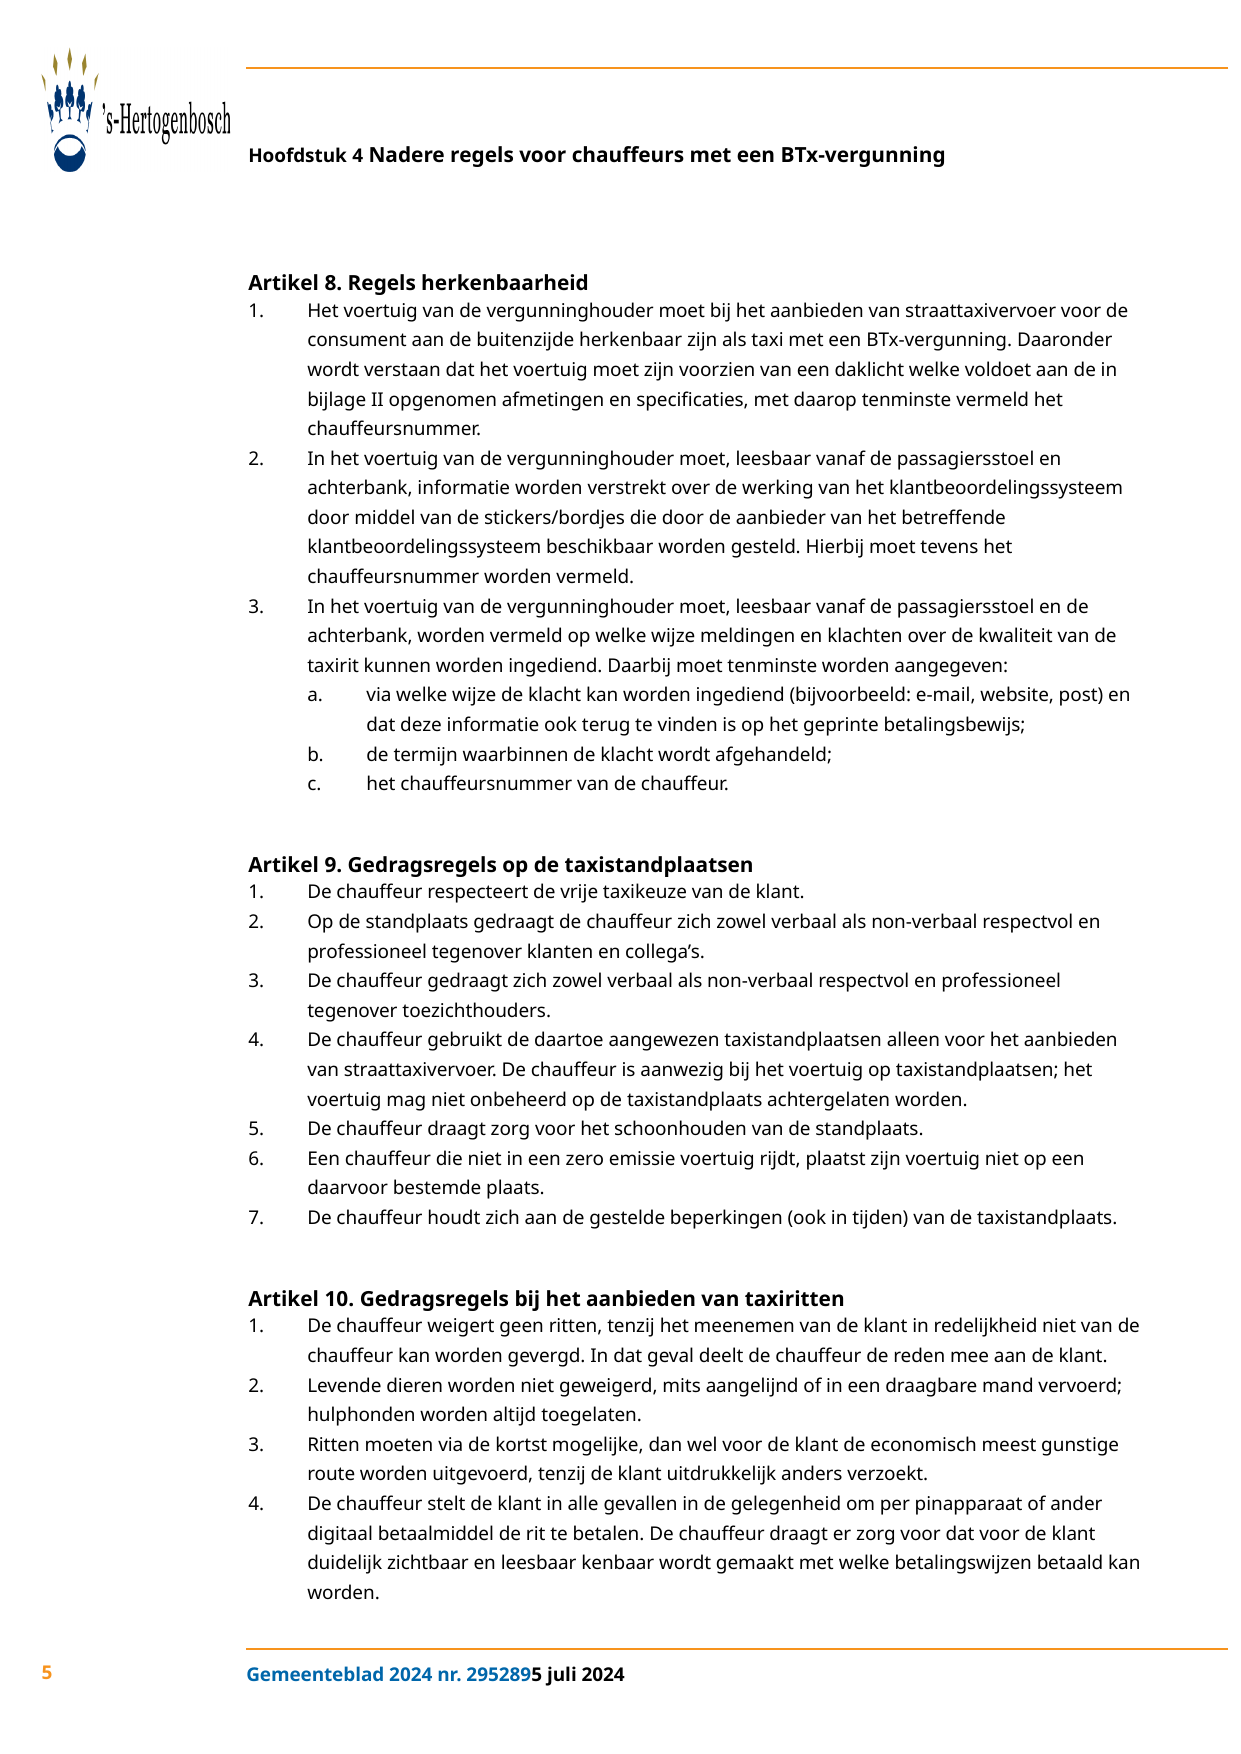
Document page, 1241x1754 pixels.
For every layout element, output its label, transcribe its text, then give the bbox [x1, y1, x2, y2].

list Op de standplaats gedraagt de chauffeur zich zowel verbaal als non-verbaal respectvol en professioneel tegenover klanten en collega’s. [248, 908, 1152, 964]
list Een chauffeur die niet in een zero emissie voertuig rijdt, plaatst zijn voertuig niet op een daarvoor bestemde plaats. [248, 1145, 1152, 1200]
list In het voertuig van de vergunninghouder moet, leesbaar vanaf de passagiersstoel en achterbank, informatie worden verstrekt over de werking van het klantbeoordelingssysteem door middel van de stickers/bordjes die door de aanbieder van het betreffende klantbeoordelingssysteem beschikbaar worden gesteld. Hierbij moet tevens het chauffeursnummer worden vermeld. [248, 445, 1152, 589]
text Hoofdstuk 4 Nadere regels voor chauffeurs met een BTx-vergunning [248, 140, 1152, 169]
list het chauffeursnummer van de chauffeur. [307, 770, 1152, 796]
list De chauffeur draagt zorg voor het schoonhouden van de standplaats. [248, 1115, 1152, 1141]
list Ritten moeten via de kortst mogelijke, dan wel voor de klant de economisch meest gunstige route worden uitgevoerd, tenzij de klant uitdrukkelijk anders verzoekt. [248, 1431, 1152, 1486]
list Levende dieren worden niet geweigerd, mits aangelijnd of in een draagbare mand vervoerd; hulphonden worden altijd toegelaten. [248, 1372, 1152, 1427]
text Artikel 9. Gedragsregels op de taxistandplaatsen [248, 850, 1152, 879]
text Artikel 10. Gedragsregels bij het aanbieden van taxiritten [248, 1284, 1152, 1313]
list In het voertuig van de vergunninghouder moet, leesbaar vanaf de passagiersstoel en de achterbank, worden vermeld op welke wijze meldingen en klachten over de kwaliteit van de taxirit kunnen worden ingediend. Daarbij moet tenminste worden aangegeven: [248, 593, 1152, 678]
list via welke wijze de klacht kan worden ingediend (bijvoorbeeld: e-mail, website, post) en dat deze informatie ook terug te vinden is op het geprinte betalingsbewijs; [307, 682, 1152, 737]
list De chauffeur gedraagt zich zowel verbaal als non-verbaal respectvol en professioneel tegenover toezichthouders. [248, 967, 1152, 1023]
list De chauffeur gebruikt de daartoe aangewezen taxistandplaatsen alleen voor het aanbieden van straattaxivervoer. De chauffeur is aanwezig bij het voertuig op taxistandplaatsen; het voertuig mag niet onbeheerd op de taxistandplaats achtergelaten worden. [248, 1027, 1152, 1112]
list De chauffeur weigert geen ritten, tenzij het meenemen van de klant in redelijkheid niet van de chauffeur kan worden gevergd. In dat geval deelt de chauffeur de reden mee aan de klant. [248, 1313, 1152, 1368]
list De chauffeur respecteert de vrije taxikeuze van de klant. [248, 879, 1152, 904]
list De chauffeur stelt de klant in alle gevallen in de gelegenheid om per pinapparaat of ander digitaal betaalmiddel de rit te betalen. De chauffeur draagt er zorg voor dat voor de klant duidelijk zichtbaar en leesbaar kenbaar wordt gemaakt met welke betalingswijzen betaald kan worden. [248, 1490, 1152, 1604]
text Artikel 8. Regels herkenbaarheid [248, 268, 1152, 297]
list De chauffeur houdt zich aan de gestelde beperkingen (ook in tijden) van de taxistandplaats. [248, 1204, 1152, 1230]
list de termijn waarbinnen de klacht wordt afgehandeld; [307, 741, 1152, 766]
list Het voertuig van de vergunninghouder moet bij het aanbieden van straattaxivervoer voor de consument aan de buitenzijde herkenbaar zijn als taxi met een BTx-vergunning. Daaronder wordt verstaan dat het voertuig moet zijn voorzien van een daklicht welke voldoet aan de in bijlage II opgenomen afmetingen en specificaties, met daarop tenminste vermeld het chauffeursnummer. [248, 297, 1152, 441]
picture [41, 47, 231, 172]
